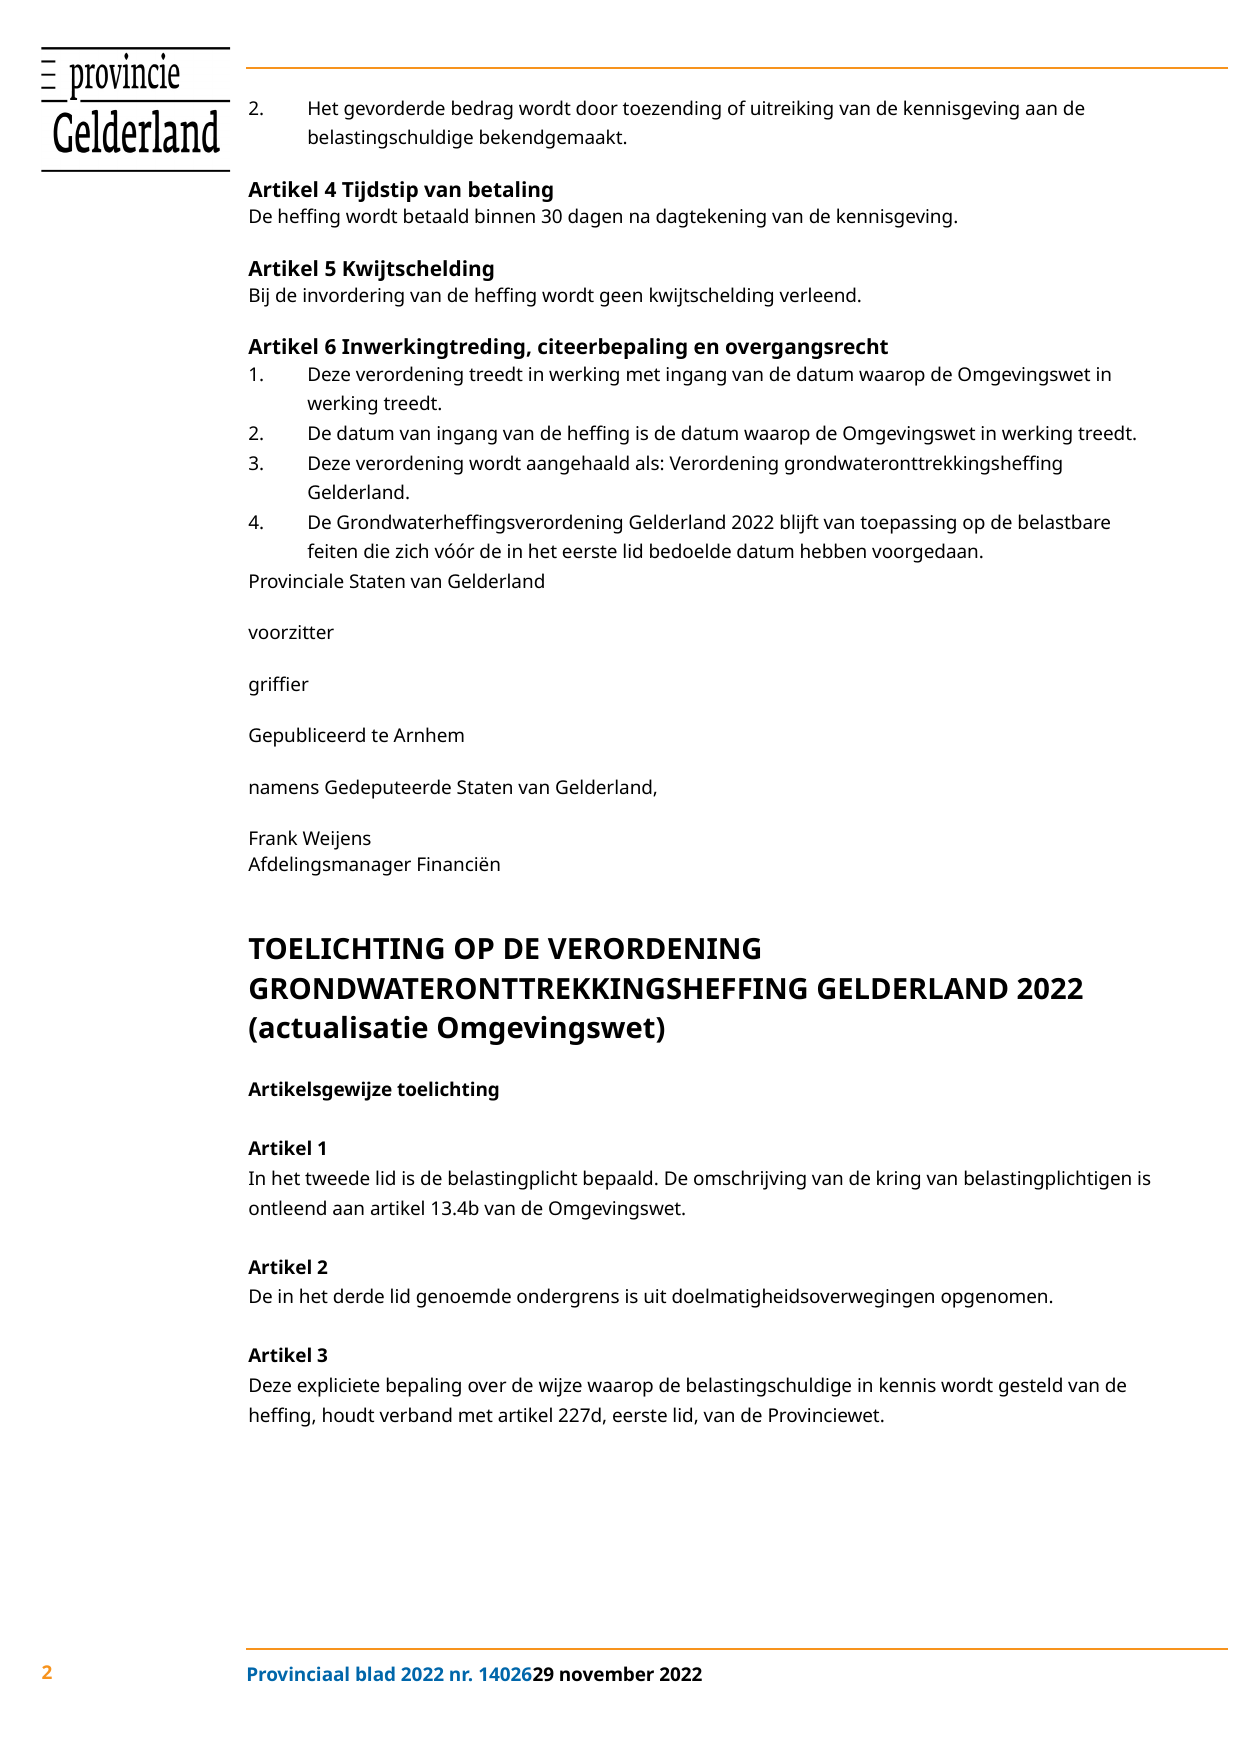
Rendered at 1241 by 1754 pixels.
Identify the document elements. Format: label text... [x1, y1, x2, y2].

text Afdelingsmanager Financiën [248, 851, 1152, 877]
text Deze expliciete bepaling over de wijze waarop de belastingschuldige in kennis wordt gesteld van de heffing, houdt verband met artikel 227d, eerste lid, van de Provinciewet. [248, 1372, 1152, 1428]
text De in het derde lid genoemde ondergrens is uit doelmatigheidsoverwegingen opgenomen. [248, 1283, 1152, 1309]
text Frank Weijens [248, 825, 1152, 851]
text De heffing wordt betaald binnen 30 dagen na dagtekening van de kennisgeving. [248, 203, 1152, 229]
text Artikel 6 Inwerkingtreding, citeerbepaling en overgangsrecht [248, 332, 1152, 361]
text voorzitter [248, 619, 1152, 645]
list Deze verordening wordt aangehaald als: Verordening grondwateronttrekkingsheffing Gelderland. [248, 450, 1152, 505]
list De datum van ingang van de heffing is de datum waarop de Omgevingswet in werking treedt. [248, 420, 1152, 446]
text TOELICHTING OP DE VERORDENING GRONDWATERONTTREKKINGSHEFFING GELDERLAND 2022 (actualisatie Omgevingswet) [248, 928, 1152, 1047]
text Artikel 4 Tijdstip van betaling [248, 175, 1152, 203]
list Het gevorderde bedrag wordt door toezending of uitreiking van de kennisgeving aan de belastingschuldige bekendgemaakt. [248, 95, 1152, 150]
text Artikel 3 [248, 1343, 1152, 1368]
text Artikelsgewijze toelichting [248, 1076, 1152, 1102]
text namens Gedeputeerde Staten van Gelderland, [248, 774, 1152, 799]
list De Grondwaterheffingsverordening Gelderland 2022 blijft van toepassing op de belastbare feiten die zich vóór de in het eerste lid bedoelde datum hebben voorgedaan. [248, 509, 1152, 564]
text Artikel 5 Kwijtschelding [248, 254, 1152, 282]
text Gepubliceerd te Arnhem [248, 722, 1152, 748]
picture [41, 47, 231, 172]
list Deze verordening treedt in werking met ingang van de datum waarop de Omgevingswet in werking treedt. [248, 361, 1152, 416]
text Artikel 2 [248, 1254, 1152, 1280]
text Bij de invordering van de heffing wordt geen kwijtschelding verleend. [248, 282, 1152, 308]
text Provinciale Staten van Gelderland [248, 568, 1152, 594]
text griffier [248, 671, 1152, 697]
text Artikel 1 [248, 1136, 1152, 1161]
text In het tweede lid is de belastingplicht bepaald. De omschrijving van de kring van belastingplichtigen is ontleend aan artikel 13.4b van de Omgevingswet. [248, 1165, 1152, 1221]
